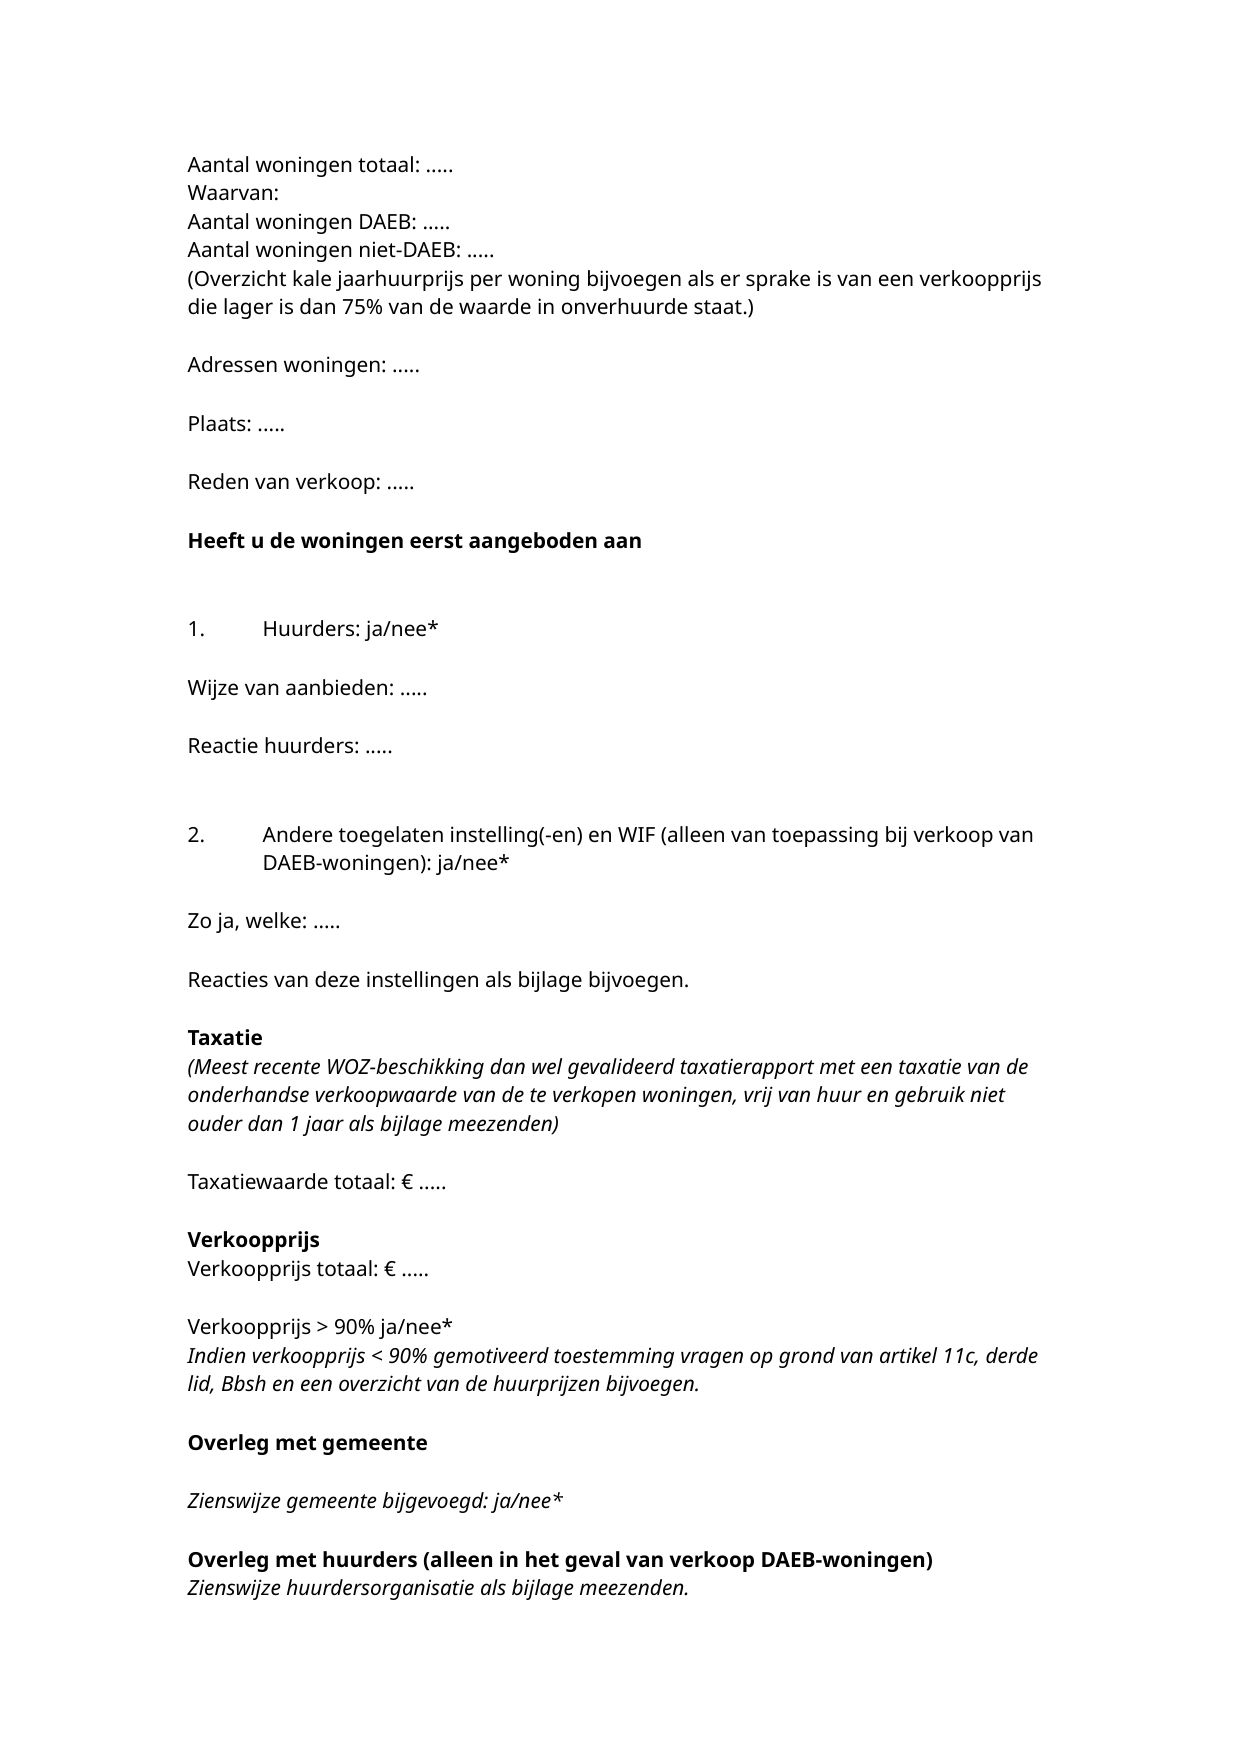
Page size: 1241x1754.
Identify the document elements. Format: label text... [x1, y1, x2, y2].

text Aantal woningen DAEB: ..... [187, 207, 1053, 235]
text Zienswijze gemeente bijgevoegd: ja/nee* [187, 1486, 1053, 1515]
list Andere toegelaten instelling(-en) en WIF (alleen van toepassing bij verkoop van DAEB-woningen): ja/nee* [187, 820, 1053, 877]
text Zienswijze huurdersorganisatie als bijlage meezenden. [187, 1573, 1053, 1602]
text Reden van verkoop: ..... [187, 467, 1053, 496]
text Reactie huurders: ..... [187, 731, 1053, 760]
text Taxatie [187, 1023, 1053, 1052]
text Waarvan: [187, 178, 1053, 207]
text Wijze van aanbieden: ..... [187, 673, 1053, 701]
text (Overzicht kale jaarhuurprijs per woning bijvoegen als er sprake is van een verkoopprijs die lager is dan 75% van de waarde in onverhuurde staat.) [187, 264, 1053, 321]
text Plaats: ..... [187, 409, 1053, 437]
text Verkoopprijs totaal: € ..... [187, 1254, 1053, 1282]
text Reacties van deze instellingen als bijlage bijvoegen. [187, 965, 1053, 993]
list Huurders: ja/nee* [187, 614, 1053, 643]
text Heeft u de woningen eerst aangeboden aan [187, 526, 1053, 554]
text Verkoopprijs [187, 1226, 1053, 1254]
text Overleg met huurders (alleen in het geval van verkoop DAEB-woningen) [187, 1545, 1053, 1573]
text (Meest recente WOZ-beschikking dan wel gevalideerd taxatierapport met een taxatie van de onderhandse verkoopwaarde van de te verkopen woningen, vrij van huur en gebruik niet ouder dan 1 jaar als bijlage meezenden) [187, 1052, 1053, 1137]
text Taxatiewaarde totaal: € ..... [187, 1167, 1053, 1196]
text Aantal woningen totaal: ..... [187, 150, 1053, 178]
text Overleg met gemeente [187, 1428, 1053, 1456]
text Zo ja, welke: ..... [187, 907, 1053, 935]
text Indien verkoopprijs < 90% gemotiveerd toestemming vragen op grond van artikel 11c, derde lid, Bbsh en een overzicht van de huurprijzen bijvoegen. [187, 1341, 1053, 1398]
text Aantal woningen niet-DAEB: ..... [187, 235, 1053, 264]
text Verkoopprijs > 90% ja/nee* [187, 1312, 1053, 1341]
text Adressen woningen: ..... [187, 351, 1053, 379]
